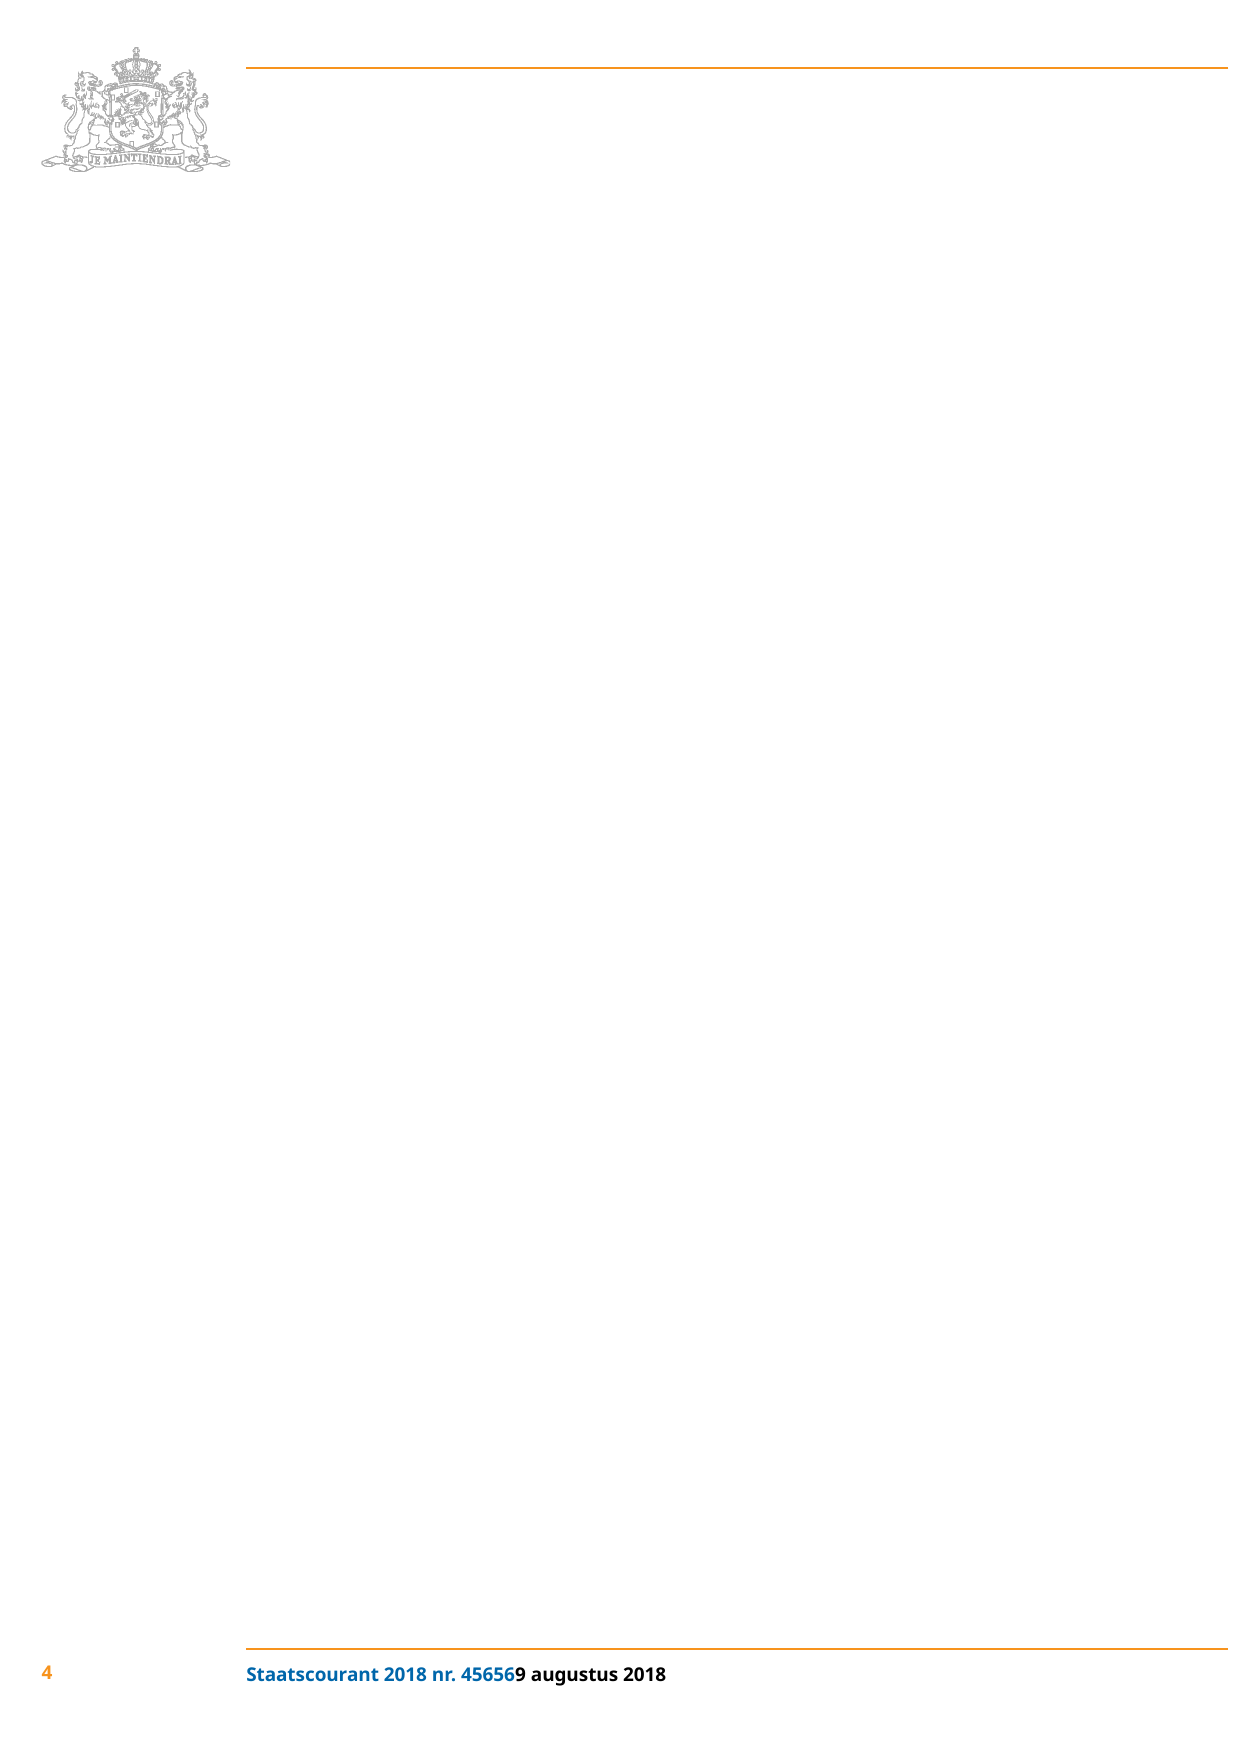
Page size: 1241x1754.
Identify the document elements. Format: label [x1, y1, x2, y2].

picture [41, 47, 231, 172]
